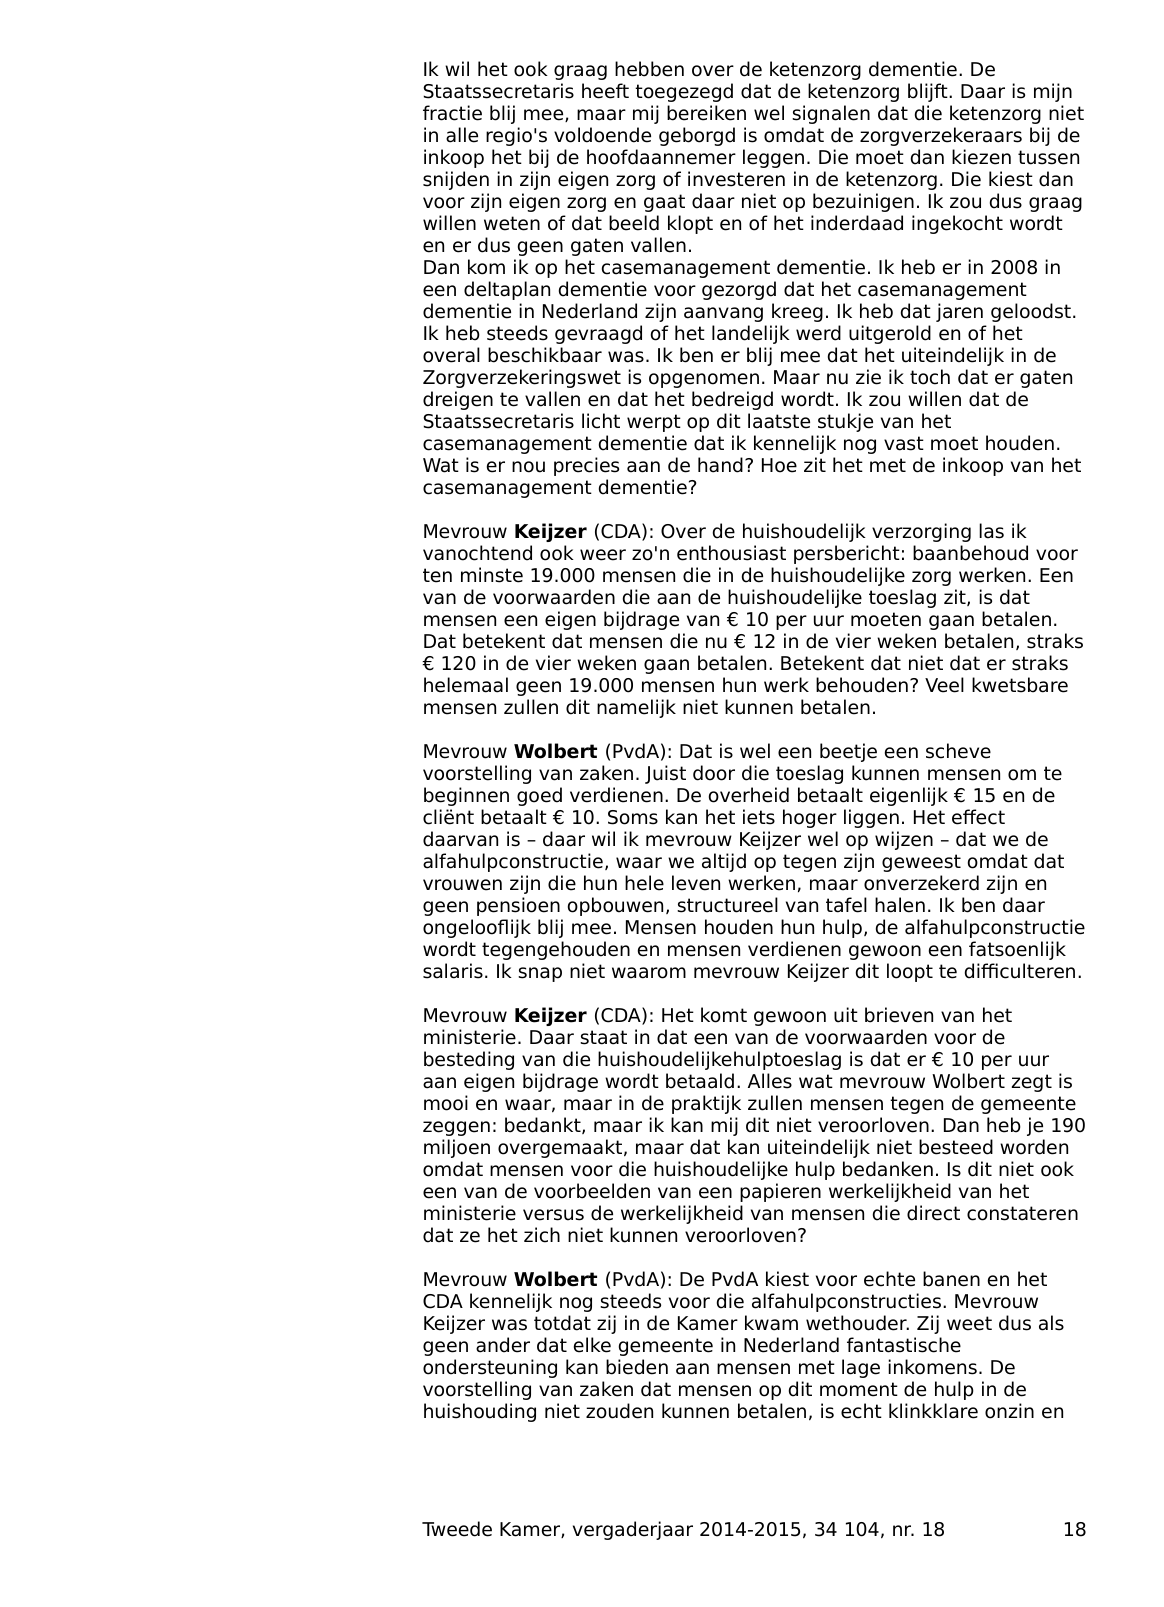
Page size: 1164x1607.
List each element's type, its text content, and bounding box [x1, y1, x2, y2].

text Mevrouw Wolbert (PvdA): De PvdA kiest voor echte banen en het CDA kennelijk nog steeds voor die alfahulpconstructies. Mevrouw Keijzer was totdat zij in de Kamer kwam wethouder. Zij weet dus als geen ander dat elke gemeente in Nederland fantastische ondersteuning kan bieden aan mensen met lage inkomens. De voorstelling van zaken dat mensen op dit moment de hulp in de huishouding niet zouden kunnen betalen, is echt klinkklare onzin en [422, 1269, 1087, 1423]
text Mevrouw Keijzer (CDA): Het komt gewoon uit brieven van het ministerie. Daar staat in dat een van de voorwaarden voor de besteding van die huishoudelijkehulptoeslag is dat er € 10 per uur aan eigen bijdrage wordt betaald. Alles wat mevrouw Wolbert zegt is mooi en waar, maar in de praktijk zullen mensen tegen de gemeente zeggen: bedankt, maar ik kan mij dit niet veroorloven. Dan heb je 190 miljoen overgemaakt, maar dat kan uiteindelijk niet besteed worden omdat mensen voor die huishoudelijke hulp bedanken. Is dit niet ook een van de voorbeelden van een papieren werkelijkheid van het ministerie versus de werkelijkheid van mensen die direct constateren dat ze het zich niet kunnen veroorloven? [422, 1005, 1087, 1247]
text Mevrouw Keijzer (CDA): Over de huishoudelijk verzorging las ik vanochtend ook weer zo'n enthousiast persbericht: baanbehoud voor ten minste 19.000 mensen die in de huishoudelijke zorg werken. Een van de voorwaarden die aan de huishoudelijke toeslag zit, is dat mensen een eigen bijdrage van € 10 per uur moeten gaan betalen. Dat betekent dat mensen die nu € 12 in de vier weken betalen, straks € 120 in de vier weken gaan betalen. Betekent dat niet dat er straks helemaal geen 19.000 mensen hun werk behouden? Veel kwetsbare mensen zullen dit namelijk niet kunnen betalen. [422, 521, 1087, 719]
text Mevrouw Wolbert (PvdA): Dat is wel een beetje een scheve voorstelling van zaken. Juist door die toeslag kunnen mensen om te beginnen goed verdienen. De overheid betaalt eigenlijk € 15 en de cliënt betaalt € 10. Soms kan het iets hoger liggen. Het effect daarvan is – daar wil ik mevrouw Keijzer wel op wijzen – dat we de alfahulpconstructie, waar we altijd op tegen zijn geweest omdat dat vrouwen zijn die hun hele leven werken, maar onverzekerd zijn en geen pensioen opbouwen, structureel van tafel halen. Ik ben daar ongelooflijk blij mee. Mensen houden hun hulp, de alfahulpconstructie wordt tegengehouden en mensen verdienen gewoon een fatsoenlijk salaris. Ik snap niet waarom mevrouw Keijzer dit loopt te difficulteren. [422, 741, 1087, 983]
text Ik wil het ook graag hebben over de ketenzorg dementie. De Staatssecretaris heeft toegezegd dat de ketenzorg blijft. Daar is mijn fractie blij mee, maar mij bereiken wel signalen dat die ketenzorg niet in alle regio's voldoende geborgd is omdat de zorgverzekeraars bij de inkoop het bij de hoofdaannemer leggen. Die moet dan kiezen tussen snijden in zijn eigen zorg of investeren in de ketenzorg. Die kiest dan voor zijn eigen zorg en gaat daar niet op bezuinigen. Ik zou dus graag willen weten of dat beeld klopt en of het inderdaad ingekocht wordt en er dus geen gaten vallen. [422, 59, 1087, 257]
text Dan kom ik op het casemanagement dementie. Ik heb er in 2008 in een deltaplan dementie voor gezorgd dat het casemanagement dementie in Nederland zijn aanvang kreeg. Ik heb dat jaren geloodst. Ik heb steeds gevraagd of het landelijk werd uitgerold en of het overal beschikbaar was. Ik ben er blij mee dat het uiteindelijk in de Zorgverzekeringswet is opgenomen. Maar nu zie ik toch dat er gaten dreigen te vallen en dat het bedreigd wordt. Ik zou willen dat de Staatssecretaris licht werpt op dit laatste stukje van het casemanagement dementie dat ik kennelijk nog vast moet houden. Wat is er nou precies aan de hand? Hoe zit het met de inkoop van het casemanagement dementie? [422, 257, 1087, 499]
